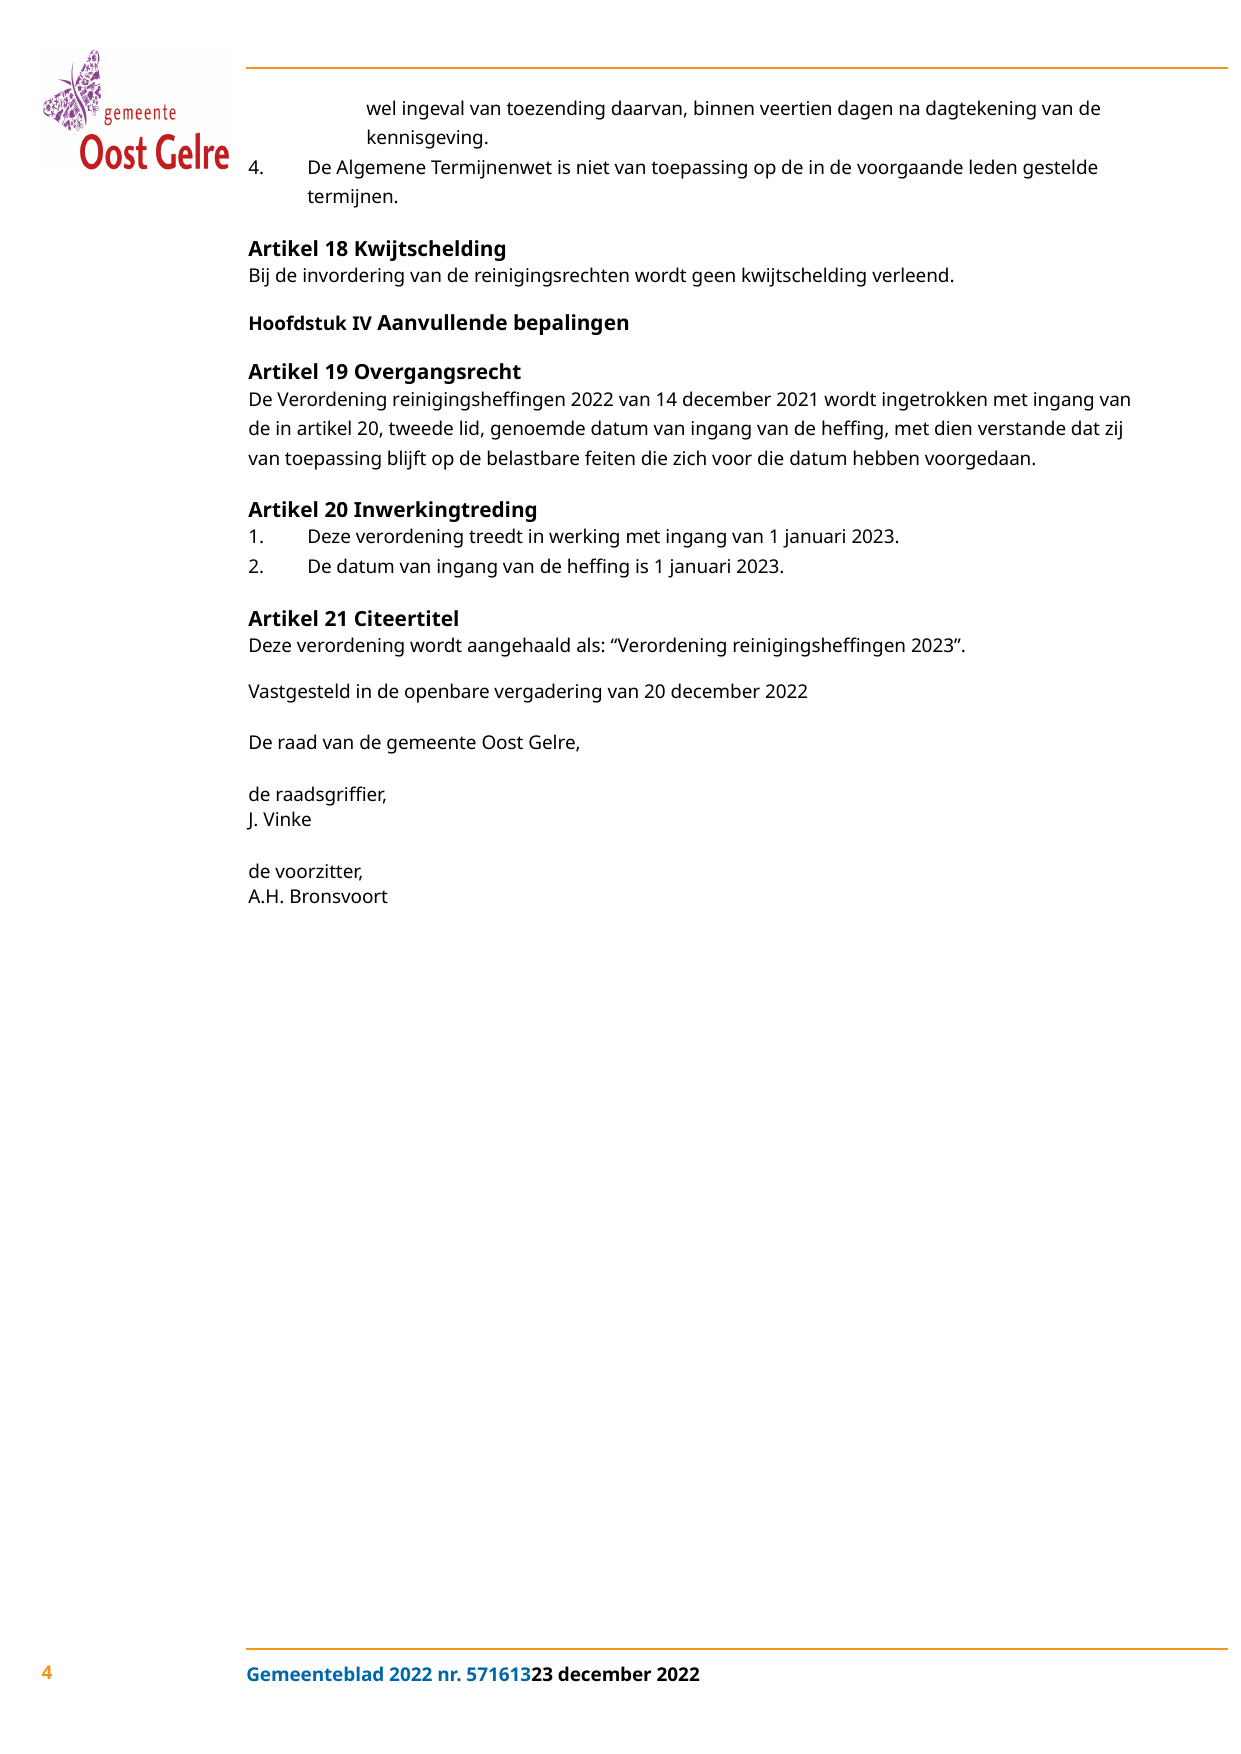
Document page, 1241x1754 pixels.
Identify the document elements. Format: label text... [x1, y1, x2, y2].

text Artikel 21 Citeertitel [248, 604, 1152, 632]
text Hoofdstuk IV Aanvullende bepalingen [248, 308, 1152, 336]
text Artikel 19 Overgangsrecht [248, 357, 1152, 386]
list wel ingeval van toezending daarvan, binnen veertien dagen na dagtekening van de kennisgeving. [307, 95, 1152, 150]
text De raad van de gemeente Oost Gelre, [248, 729, 1152, 755]
text de voorzitter, [248, 858, 1152, 884]
text de raadsgriffier, [248, 781, 1152, 806]
picture [41, 47, 231, 172]
text Vastgesteld in de openbare vergadering van 20 december 2022 [248, 678, 1152, 703]
text Artikel 20 Inwerkingtreding [248, 495, 1152, 524]
list De datum van ingang van de heffing is 1 januari 2023. [248, 553, 1152, 579]
text Bij de invordering van de reinigingsrechten wordt geen kwijtschelding verleend. [248, 262, 1152, 288]
list Deze verordening treedt in werking met ingang van 1 januari 2023. [248, 524, 1152, 549]
text Deze verordening wordt aangehaald als: “Verordening reinigingsheffingen 2023”. [248, 632, 1152, 658]
list De Algemene Termijnenwet is niet van toepassing op de in de voorgaande leden gestelde termijnen. [248, 154, 1152, 209]
text J. Vinke [248, 806, 1152, 832]
text A.H. Bronsvoort [248, 884, 1152, 909]
text Artikel 18 Kwijtschelding [248, 234, 1152, 262]
text De Verordening reinigingsheffingen 2022 van 14 december 2021 wordt ingetrokken met ingang van de in artikel 20, tweede lid, genoemde datum van ingang van de heffing, met dien verstande dat zij van toepassing blijft op de belastbare feiten die zich voor die datum hebben voorgedaan. [248, 386, 1152, 471]
